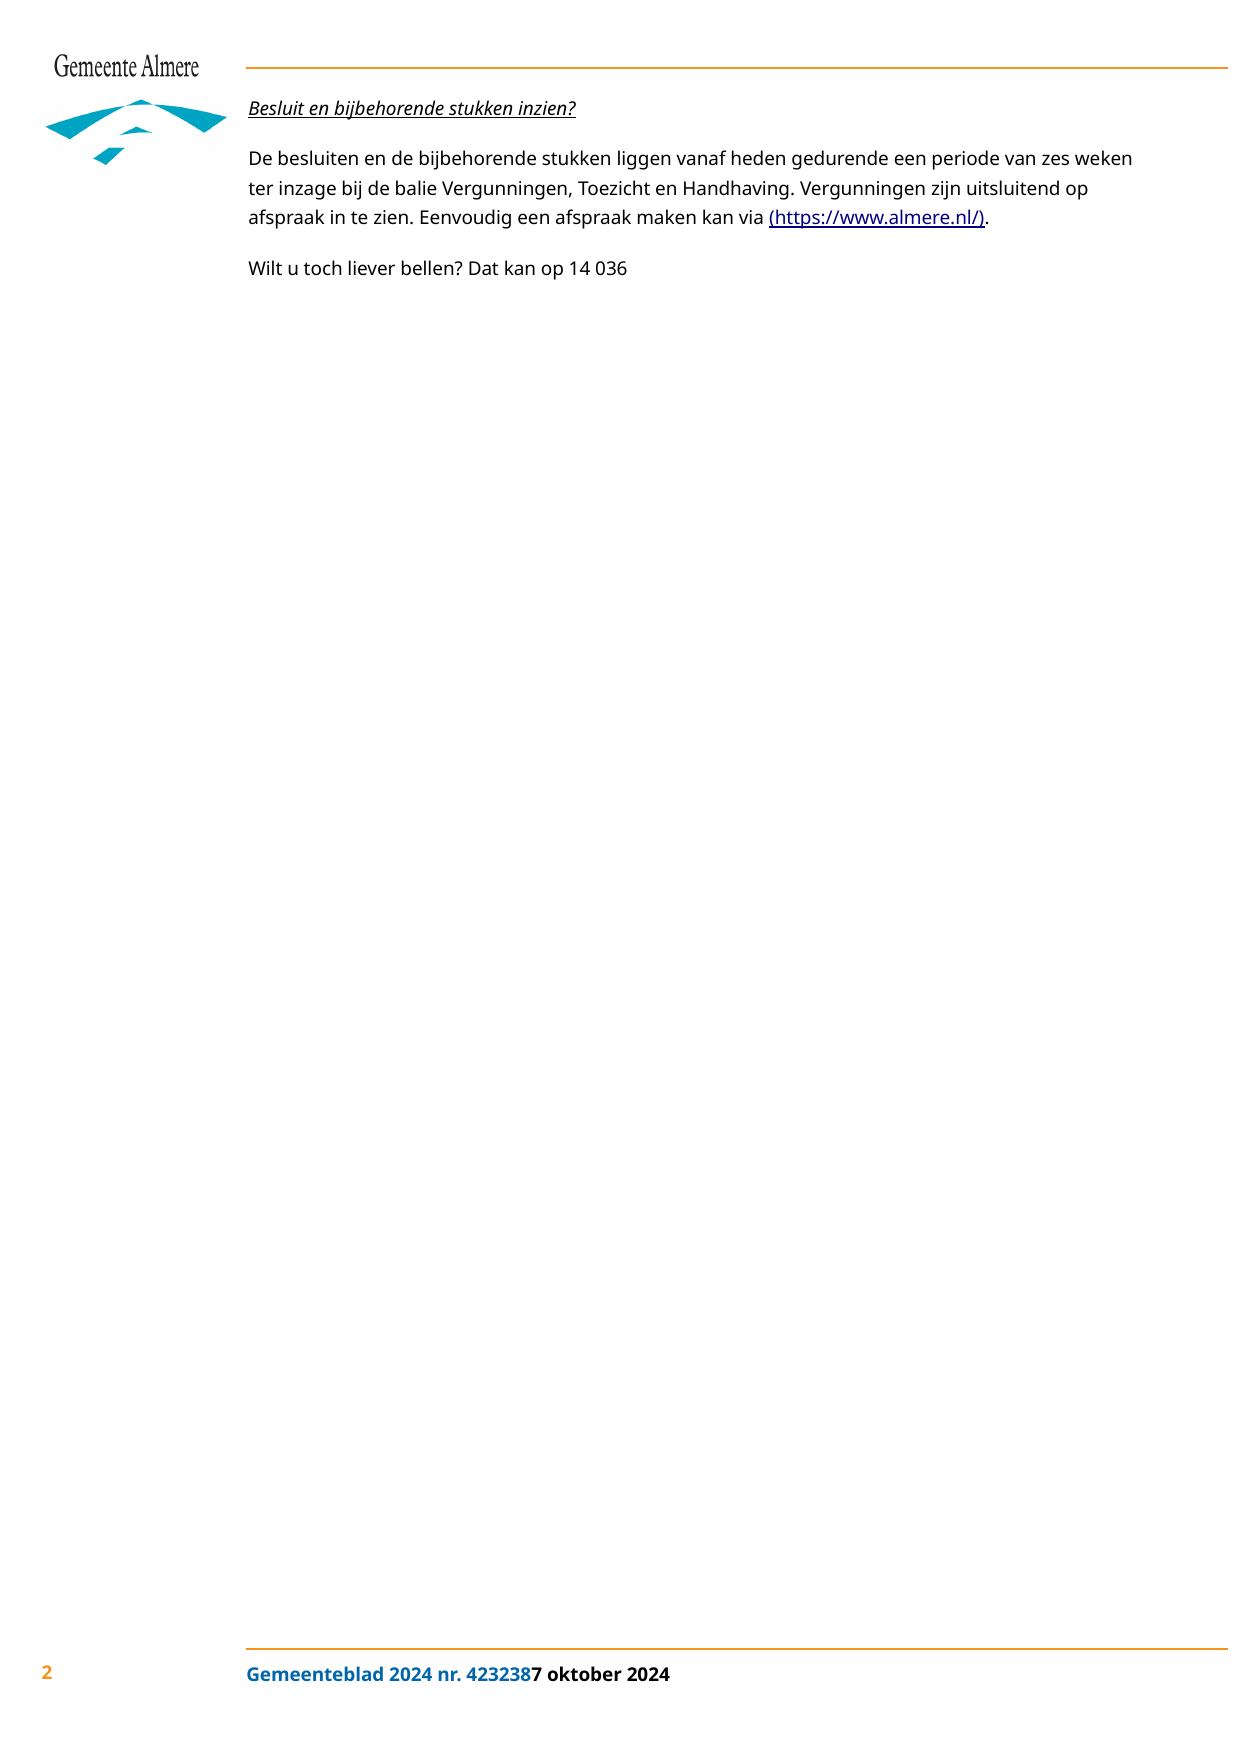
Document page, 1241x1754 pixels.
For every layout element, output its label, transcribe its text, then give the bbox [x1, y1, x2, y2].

text De besluiten en de bijbehorende stukken liggen vanaf heden gedurende een periode van zes weken ter inzage bij de balie Vergunningen, Toezicht en Handhaving. Vergunningen zijn uitsluitend op afspraak in te zien. Eenvoudig een afspraak maken kan via (https://www.almere.nl/). [248, 145, 1152, 230]
text Besluit en bijbehorende stukken inzien? [248, 95, 1152, 121]
picture [41, 47, 231, 172]
text Wilt u toch liever bellen? Dat kan op 14 036 [248, 255, 1152, 281]
